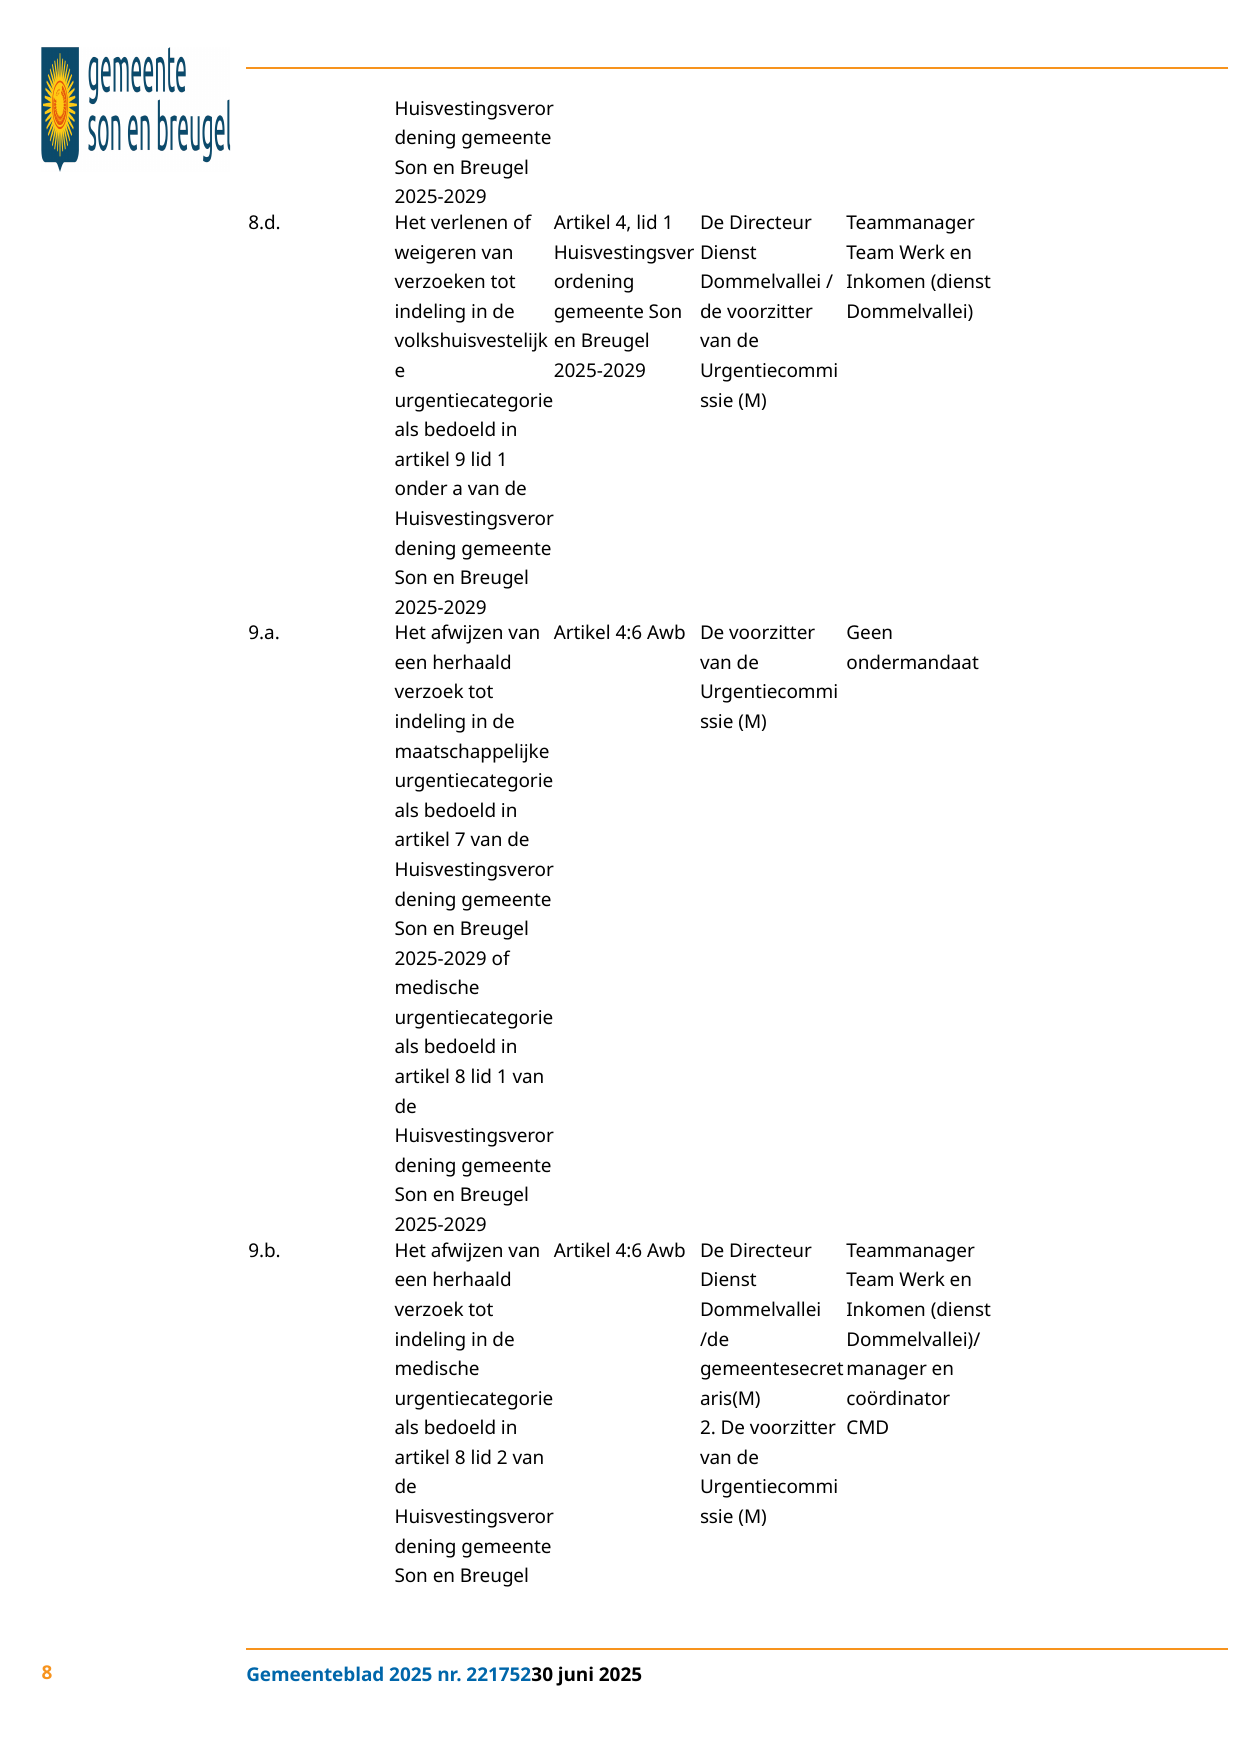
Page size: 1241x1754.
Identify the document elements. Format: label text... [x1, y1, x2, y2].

table_cell Het afwijzen van een herhaald verzoek tot indeling in de medische urgentiecategorie als bedoeld in artikel 8 lid 2 van de Huisvestingsverordening gemeente Son en Breugel [394, 1237, 553, 1588]
table_cell Het afwijzen van een herhaald verzoek tot indeling in de maatschappelijke urgentiecategorie als bedoeld in artikel 7 van de Huisvestingsverordening gemeente Son en Breugel 2025-2029 of medische urgentiecategorie als bedoeld in artikel 8 lid 1 van de Huisvestingsverordening gemeente Son en Breugel 2025-2029 [394, 620, 553, 1237]
table_cell [248, 95, 394, 209]
picture [41, 47, 231, 172]
table_cell Artikel 4, lid 1 Huisvestingsverordening gemeente Son en Breugel 2025-2029 [554, 209, 700, 619]
table_cell De Directeur Dienst Dommelvallei / de voorzitter van de Urgentiecommissie (M) [700, 209, 846, 619]
table_cell [993, 620, 1152, 1237]
table_cell Teammanager Team Werk en Inkomen (dienst Dommelvallei) [846, 209, 992, 619]
table_cell 9.a. [248, 620, 394, 1237]
table_cell [993, 95, 1152, 209]
table_cell Artikel 4:6 Awb [554, 1237, 700, 1588]
table_cell Het verlenen of weigeren van verzoeken tot indeling in de volkshuisvestelijke urgentiecategorie als bedoeld in artikel 9 lid 1 onder a van de Huisvestingsverordening gemeente Son en Breugel 2025-2029 [394, 209, 553, 619]
table_cell Teammanager Team Werk en Inkomen (dienst Dommelvallei)/ manager en coördinator CMD [846, 1237, 992, 1588]
table_cell Geen ondermandaat [846, 620, 992, 1237]
table_cell De voorzitter van de Urgentiecommissie (M) [700, 620, 846, 1237]
table_cell 8.d. [248, 209, 394, 619]
table_cell [554, 95, 700, 209]
table_cell De Directeur Dienst Dommelvallei /de gemeentesecretaris(M) 2. De voorzitter van de Urgentiecommissie (M) [700, 1237, 846, 1588]
table_cell [993, 1237, 1152, 1588]
table_cell [846, 95, 992, 209]
table_cell 9.b. [248, 1237, 394, 1588]
table_cell [993, 209, 1152, 619]
table_cell [700, 95, 846, 209]
table_cell Huisvestingsverordening gemeente Son en Breugel 2025-2029 [394, 95, 553, 209]
table_cell Artikel 4:6 Awb [554, 620, 700, 1237]
